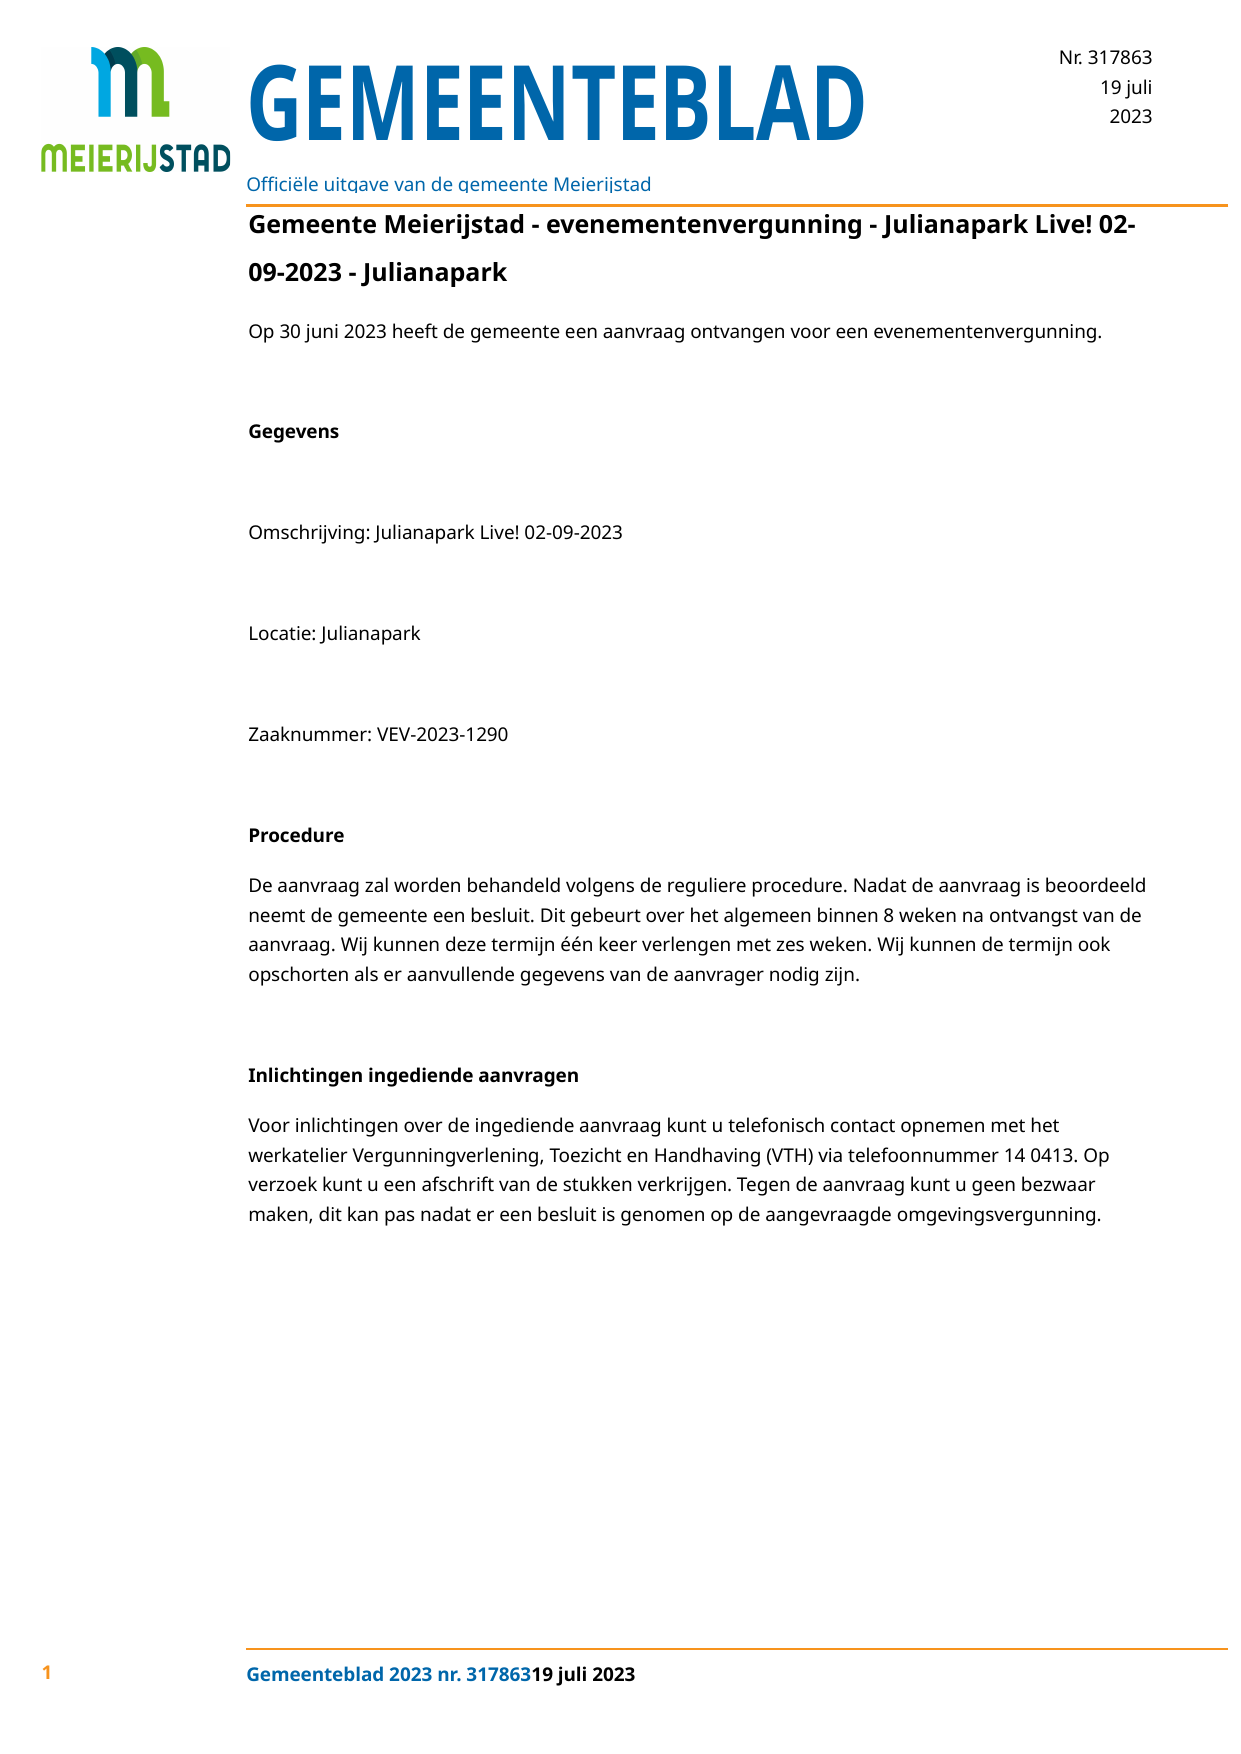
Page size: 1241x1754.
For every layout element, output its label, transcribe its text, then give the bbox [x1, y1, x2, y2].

picture [41, 47, 231, 172]
text Gemeente Meierijstad - evenementenvergunning - Julianapark Live! 02-09-2023 - Julianapark [248, 207, 1152, 288]
text Gegevens [248, 419, 1152, 444]
text Zaaknummer: VEV-2023-1290 [248, 721, 1152, 747]
text Op 30 juni 2023 heeft de gemeente een aanvraag ontvangen voor een evenementenvergunning. [248, 318, 1152, 344]
text Omschrijving: Julianapark Live! 02-09-2023 [248, 519, 1152, 545]
text Voor inlichtingen over de ingediende aanvraag kunt u telefonisch contact opnemen met het werkatelier Vergunningverlening, Toezicht en Handhaving (VTH) via telefoonnummer 14 0413. Op verzoek kunt u een afschrift van de stukken verkrijgen. Tegen de aanvraag kunt u geen bezwaar maken, dit kan pas nadat er een besluit is genomen op de aangevraagde omgevingsvergunning. [248, 1112, 1152, 1227]
text Locatie: Julianapark [248, 620, 1152, 646]
text Procedure [248, 822, 1152, 848]
text De aanvraag zal worden behandeld volgens de reguliere procedure. Nadat de aanvraag is beoordeeld neemt de gemeente een besluit. Dit gebeurt over het algemeen binnen 8 weken na ontvangst van de aanvraag. Wij kunnen deze termijn één keer verlengen met zes weken. Wij kunnen de termijn ook opschorten als er aanvullende gegevens van de aanvrager nodig zijn. [248, 872, 1152, 987]
text Inlichtingen ingediende aanvragen [248, 1062, 1152, 1088]
